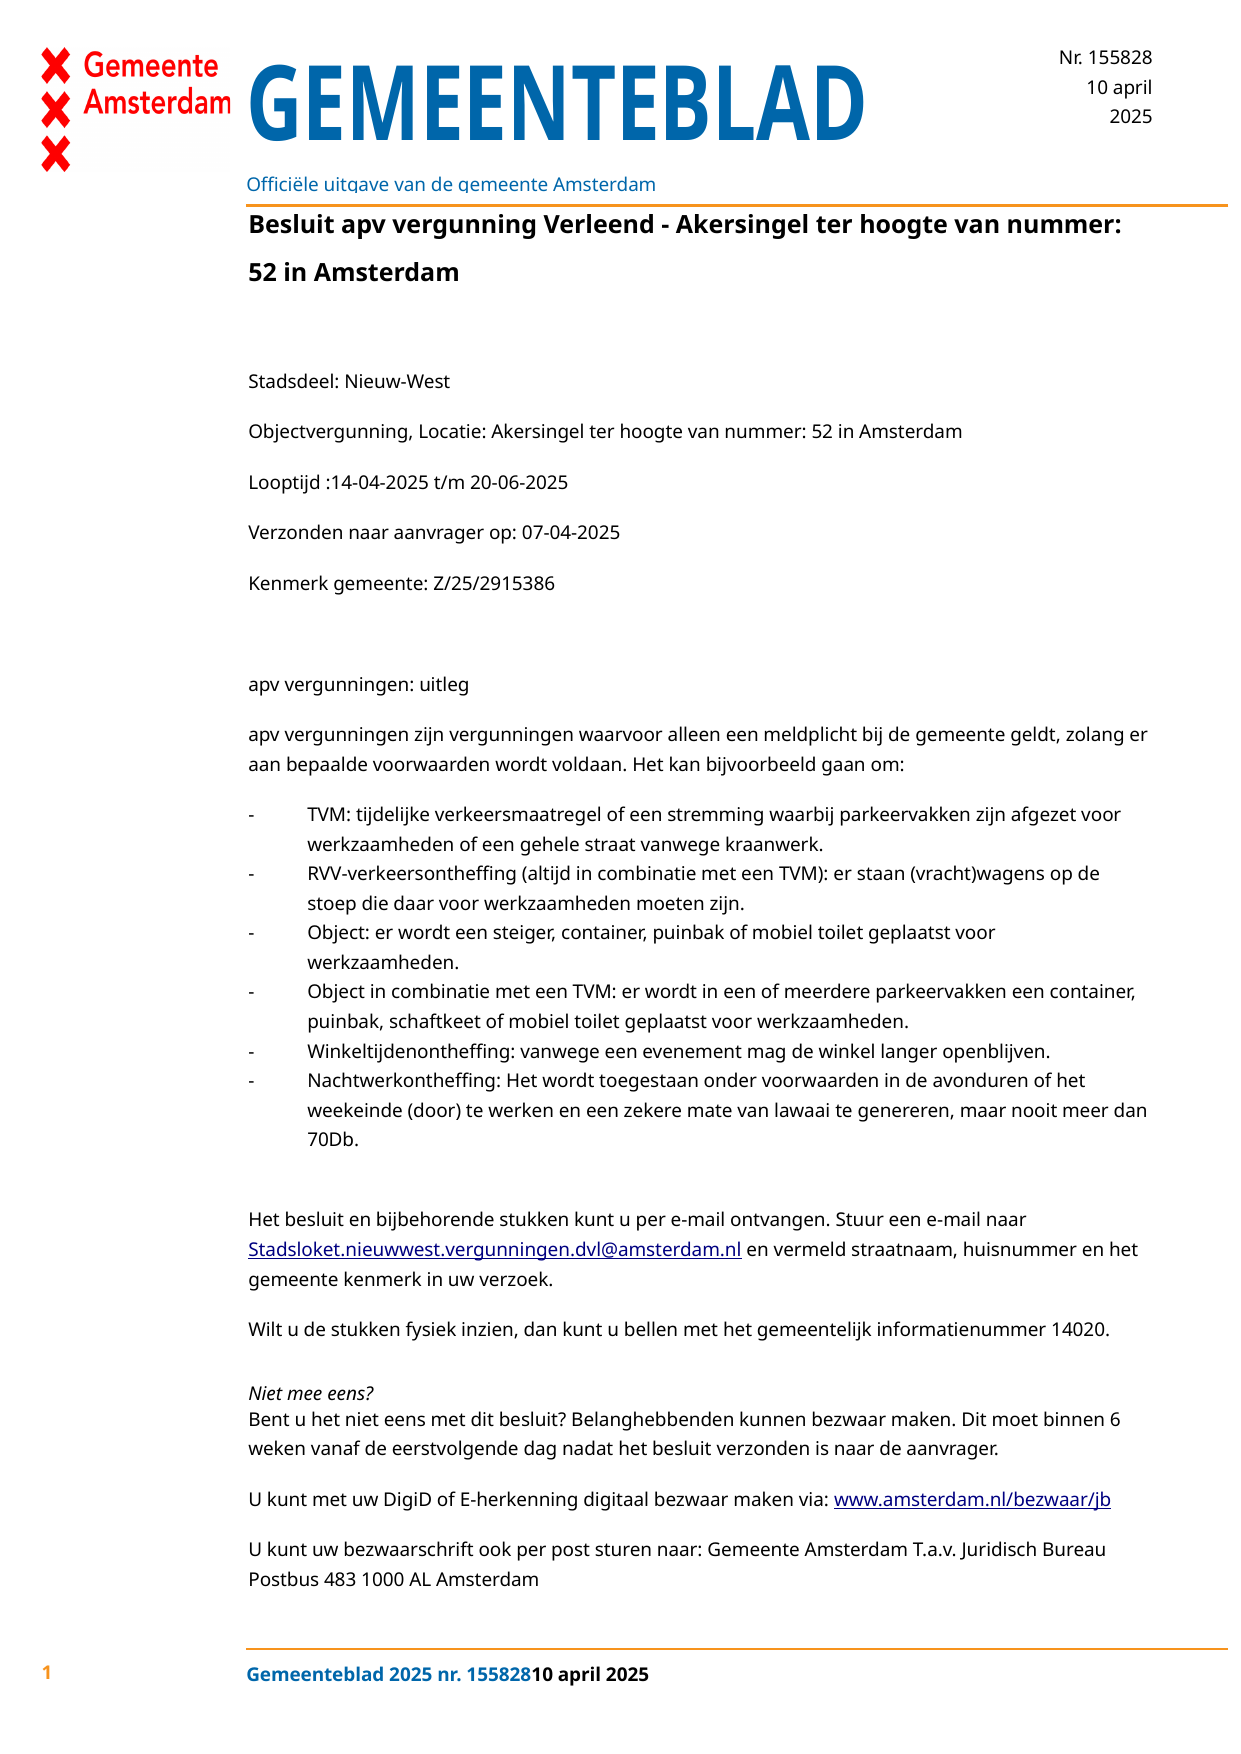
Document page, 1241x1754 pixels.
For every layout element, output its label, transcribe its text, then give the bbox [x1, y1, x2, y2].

list Object in combinatie met een TVM: er wordt in een of meerdere parkeervakken een container, puinbak, schaftkeet of mobiel toilet geplaatst voor werkzaamheden. [248, 979, 1152, 1034]
text apv vergunningen zijn vergunningen waarvoor alleen een meldplicht bij de gemeente geldt, zolang er aan bepaalde voorwaarden wordt voldaan. Het kan bijvoorbeeld gaan om: [248, 721, 1152, 777]
list TVM: tijdelijke verkeersmaatregel of een stremming waarbij parkeervakken zijn afgezet voor werkzaamheden of een gehele straat vanwege kraanwerk. [248, 801, 1152, 857]
list Nachtwerkontheffing: Het wordt toegestaan onder voorwaarden in de avonduren of het weekeinde (door) te werken en een zekere mate van lawaai te genereren, maar nooit meer dan 70Db. [248, 1067, 1152, 1152]
text Besluit apv vergunning Verleend - Akersingel ter hoogte van nummer: 52 in Amsterdam [248, 207, 1152, 288]
text apv vergunningen: uitleg [248, 671, 1152, 697]
text Het besluit en bijbehorende stukken kunt u per e-mail ontvangen. Stuur een e-mail naar Stadsloket.nieuwwest.vergunningen.dvl@amsterdam.nl en vermeld straatnaam, huisnummer en het gemeente kenmerk in uw verzoek. [248, 1207, 1152, 1292]
text Stadsdeel: Nieuw-West [248, 368, 1152, 394]
text U kunt uw bezwaarschrift ook per post sturen naar: Gemeente Amsterdam T.a.v. Juridisch Bureau Postbus 483 1000 AL Amsterdam [248, 1536, 1152, 1592]
list RVV-verkeersontheffing (altijd in combinatie met een TVM): er staan (vracht)wagens op de stoep die daar voor werkzaamheden moeten zijn. [248, 860, 1152, 916]
text Niet mee eens? [248, 1380, 1152, 1406]
list Object: er wordt een steiger, container, puinbak of mobiel toilet geplaatst voor werkzaamheden. [248, 919, 1152, 975]
text Bent u het niet eens met dit besluit? Belanghebbenden kunnen bezwaar maken. Dit moet binnen 6 weken vanaf de eerstvolgende dag nadat het besluit verzonden is naar de aanvrager. [248, 1406, 1152, 1461]
list Winkeltijdenontheffing: vanwege een evenement mag de winkel langer openblijven. [248, 1038, 1152, 1064]
text Verzonden naar aanvrager op: 07-04-2025 [248, 519, 1152, 545]
text Objectvergunning, Locatie: Akersingel ter hoogte van nummer: 52 in Amsterdam [248, 419, 1152, 444]
text Wilt u de stukken fysiek inzien, dan kunt u bellen met het gemeentelijk informatienummer 14020. [248, 1316, 1152, 1342]
text U kunt met uw DigiD of E-herkenning digitaal bezwaar maken via: www.amsterdam.nl/bezwaar/jb [248, 1486, 1152, 1512]
text Looptijd :14-04-2025 t/m 20-06-2025 [248, 469, 1152, 495]
picture [41, 47, 231, 172]
text Kenmerk gemeente: Z/25/2915386 [248, 570, 1152, 596]
